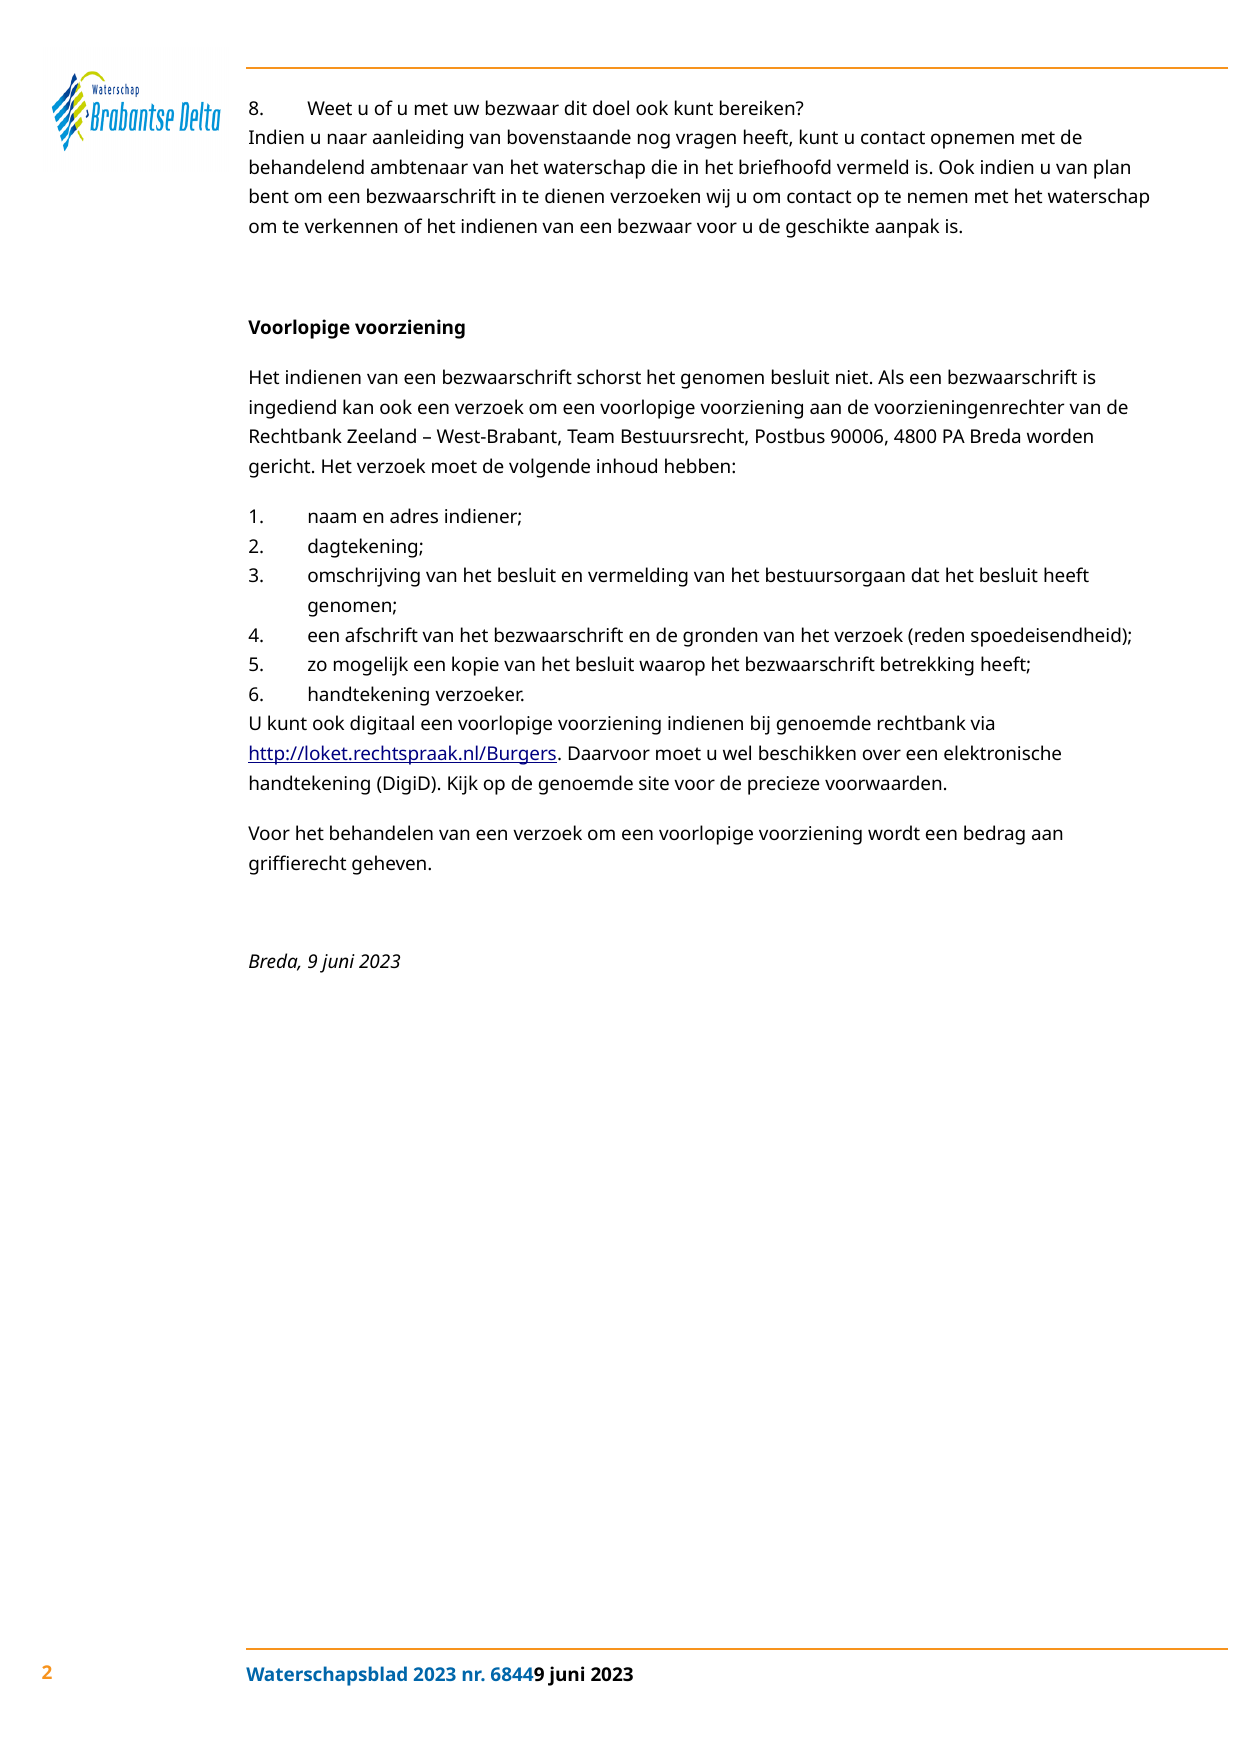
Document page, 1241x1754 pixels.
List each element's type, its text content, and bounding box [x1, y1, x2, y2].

text Het indienen van een bezwaarschrift schorst het genomen besluit niet. Als een bezwaarschrift is ingediend kan ook een verzoek om een voorlopige voorziening aan de voorzieningenrechter van de Rechtbank Zeeland – West-Brabant, Team Bestuursrecht, Postbus 90006, 4800 PA Breda worden gericht. Het verzoek moet de volgende inhoud hebben: [248, 364, 1152, 479]
list handtekening verzoeker. [248, 681, 1152, 707]
text U kunt ook digitaal een voorlopige voorziening indienen bij genoemde rechtbank via http://loket.rechtspraak.nl/Burgers. Daarvoor moet u wel beschikken over een elektronische handtekening (DigiD). Kijk op de genoemde site voor de precieze voorwaarden. [248, 711, 1152, 796]
list dagtekening; [248, 533, 1152, 559]
list naam en adres indiener; [248, 503, 1152, 529]
picture [41, 47, 231, 172]
text Breda, 9 juni 2023 [248, 948, 1152, 974]
list omschrijving van het besluit en vermelding van het bestuursorgaan dat het besluit heeft genomen; [248, 563, 1152, 618]
list Weet u of u met uw bezwaar dit doel ook kunt bereiken? [248, 95, 1152, 121]
list een afschrift van het bezwaarschrift en de gronden van het verzoek (reden spoedeisendheid); [248, 622, 1152, 648]
text Voor het behandelen van een verzoek om een voorlopige voorziening wordt een bedrag aan griffierecht geheven. [248, 820, 1152, 876]
list zo mogelijk een kopie van het besluit waarop het bezwaarschrift betrekking heeft; [248, 651, 1152, 677]
text Voorlopige voorziening [248, 314, 1152, 340]
text Indien u naar aanleiding van bovenstaande nog vragen heeft, kunt u contact opnemen met de behandelend ambtenaar van het waterschap die in het briefhoofd vermeld is. Ook indien u van plan bent om een bezwaarschrift in te dienen verzoeken wij u om contact op te nemen met het waterschap om te verkennen of het indienen van een bezwaar voor u de geschikte aanpak is. [248, 124, 1152, 239]
